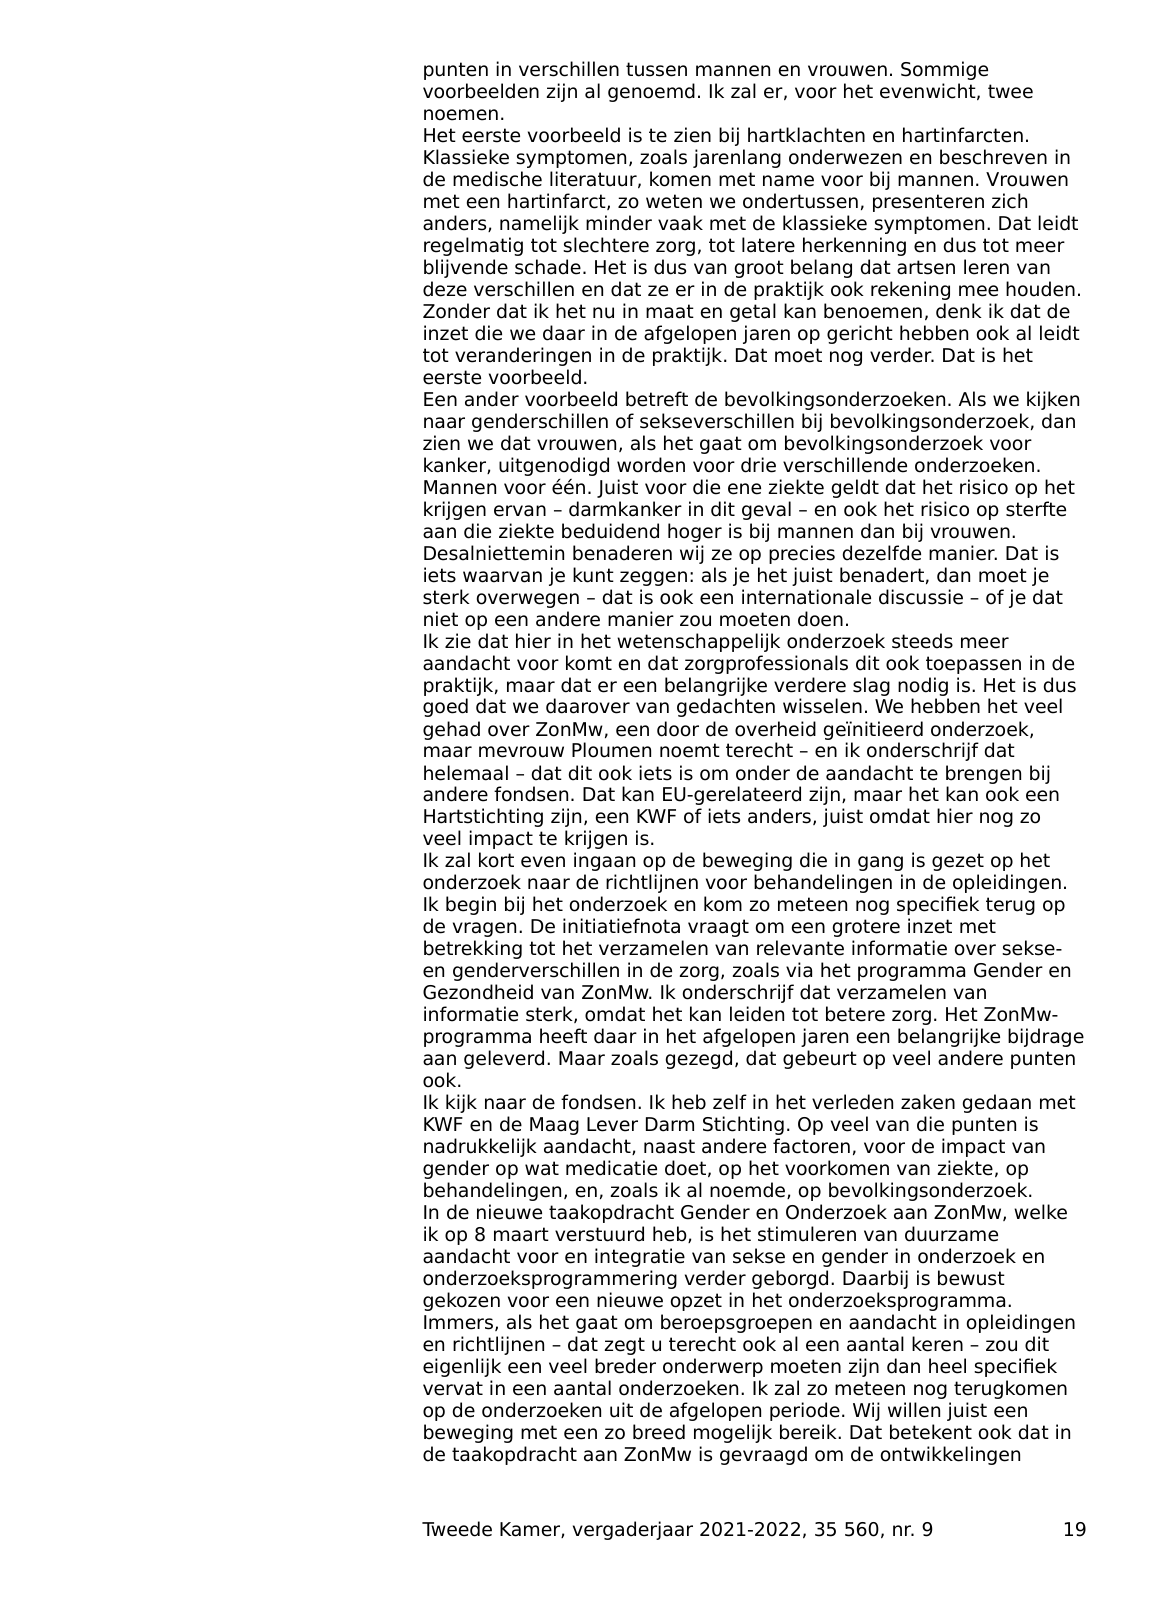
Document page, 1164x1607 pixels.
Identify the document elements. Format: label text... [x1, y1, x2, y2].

text Een ander voorbeeld betreft de bevolkingsonderzoeken. Als we kijken naar genderschillen of sekseverschillen bij bevolkingsonderzoek, dan zien we dat vrouwen, als het gaat om bevolkingsonderzoek voor kanker, uitgenodigd worden voor drie verschillende onderzoeken. Mannen voor één. Juist voor die ene ziekte geldt dat het risico op het krijgen ervan – darmkanker in dit geval – en ook het risico op sterfte aan die ziekte beduidend hoger is bij mannen dan bij vrouwen. Desalniettemin benaderen wij ze op precies dezelfde manier. Dat is iets waarvan je kunt zeggen: als je het juist benadert, dan moet je sterk overwegen – dat is ook een internationale discussie – of je dat niet op een andere manier zou moeten doen. [422, 389, 1087, 631]
text Ik zie dat hier in het wetenschappelijk onderzoek steeds meer aandacht voor komt en dat zorgprofessionals dit ook toepassen in de praktijk, maar dat er een belangrijke verdere slag nodig is. Het is dus goed dat we daarover van gedachten wisselen. We hebben het veel gehad over ZonMw, een door de overheid geïnitieerd onderzoek, maar mevrouw Ploumen noemt terecht – en ik onderschrijf dat helemaal – dat dit ook iets is om onder de aandacht te brengen bij andere fondsen. Dat kan EU-gerelateerd zijn, maar het kan ook een Hartstichting zijn, een KWF of iets anders, juist omdat hier nog zo veel impact te krijgen is. [422, 631, 1087, 850]
text In de nieuwe taakopdracht Gender en Onderzoek aan ZonMw, welke ik op 8 maart verstuurd heb, is het stimuleren van duurzame aandacht voor en integratie van sekse en gender in onderzoek en onderzoeksprogrammering verder geborgd. Daarbij is bewust gekozen voor een nieuwe opzet in het onderzoeksprogramma. Immers, als het gaat om beroepsgroepen en aandacht in opleidingen en richtlijnen – dat zegt u terecht ook al een aantal keren – zou dit eigenlijk een veel breder onderwerp moeten zijn dan heel specifiek vervat in een aantal onderzoeken. Ik zal zo meteen nog terugkomen op de onderzoeken uit de afgelopen periode. Wij willen juist een beweging met een zo breed mogelijk bereik. Dat betekent ook dat in de taakopdracht aan ZonMw is gevraagd om de ontwikkelingen [422, 1202, 1087, 1466]
text Het eerste voorbeeld is te zien bij hartklachten en hartinfarcten. Klassieke symptomen, zoals jarenlang onderwezen en beschreven in de medische literatuur, komen met name voor bij mannen. Vrouwen met een hartinfarct, zo weten we ondertussen, presenteren zich anders, namelijk minder vaak met de klassieke symptomen. Dat leidt regelmatig tot slechtere zorg, tot latere herkenning en dus tot meer blijvende schade. Het is dus van groot belang dat artsen leren van deze verschillen en dat ze er in de praktijk ook rekening mee houden. Zonder dat ik het nu in maat en getal kan benoemen, denk ik dat de inzet die we daar in de afgelopen jaren op gericht hebben ook al leidt tot veranderingen in de praktijk. Dat moet nog verder. Dat is het eerste voorbeeld. [422, 125, 1087, 389]
text Ik zal kort even ingaan op de beweging die in gang is gezet op het onderzoek naar de richtlijnen voor behandelingen in de opleidingen. Ik begin bij het onderzoek en kom zo meteen nog specifiek terug op de vragen. De initiatiefnota vraagt om een grotere inzet met betrekking tot het verzamelen van relevante informatie over sekse- en genderverschillen in de zorg, zoals via het programma Gender en Gezondheid van ZonMw. Ik onderschrijf dat verzamelen van informatie sterk, omdat het kan leiden tot betere zorg. Het ZonMw-programma heeft daar in het afgelopen jaren een belangrijke bijdrage aan geleverd. Maar zoals gezegd, dat gebeurt op veel andere punten ook. [422, 850, 1087, 1092]
text Ik kijk naar de fondsen. Ik heb zelf in het verleden zaken gedaan met KWF en de Maag Lever Darm Stichting. Op veel van die punten is nadrukkelijk aandacht, naast andere factoren, voor de impact van gender op wat medicatie doet, op het voorkomen van ziekte, op behandelingen, en, zoals ik al noemde, op bevolkingsonderzoek. [422, 1092, 1087, 1202]
text punten in verschillen tussen mannen en vrouwen. Sommige voorbeelden zijn al genoemd. Ik zal er, voor het evenwicht, twee noemen. [422, 59, 1087, 125]
